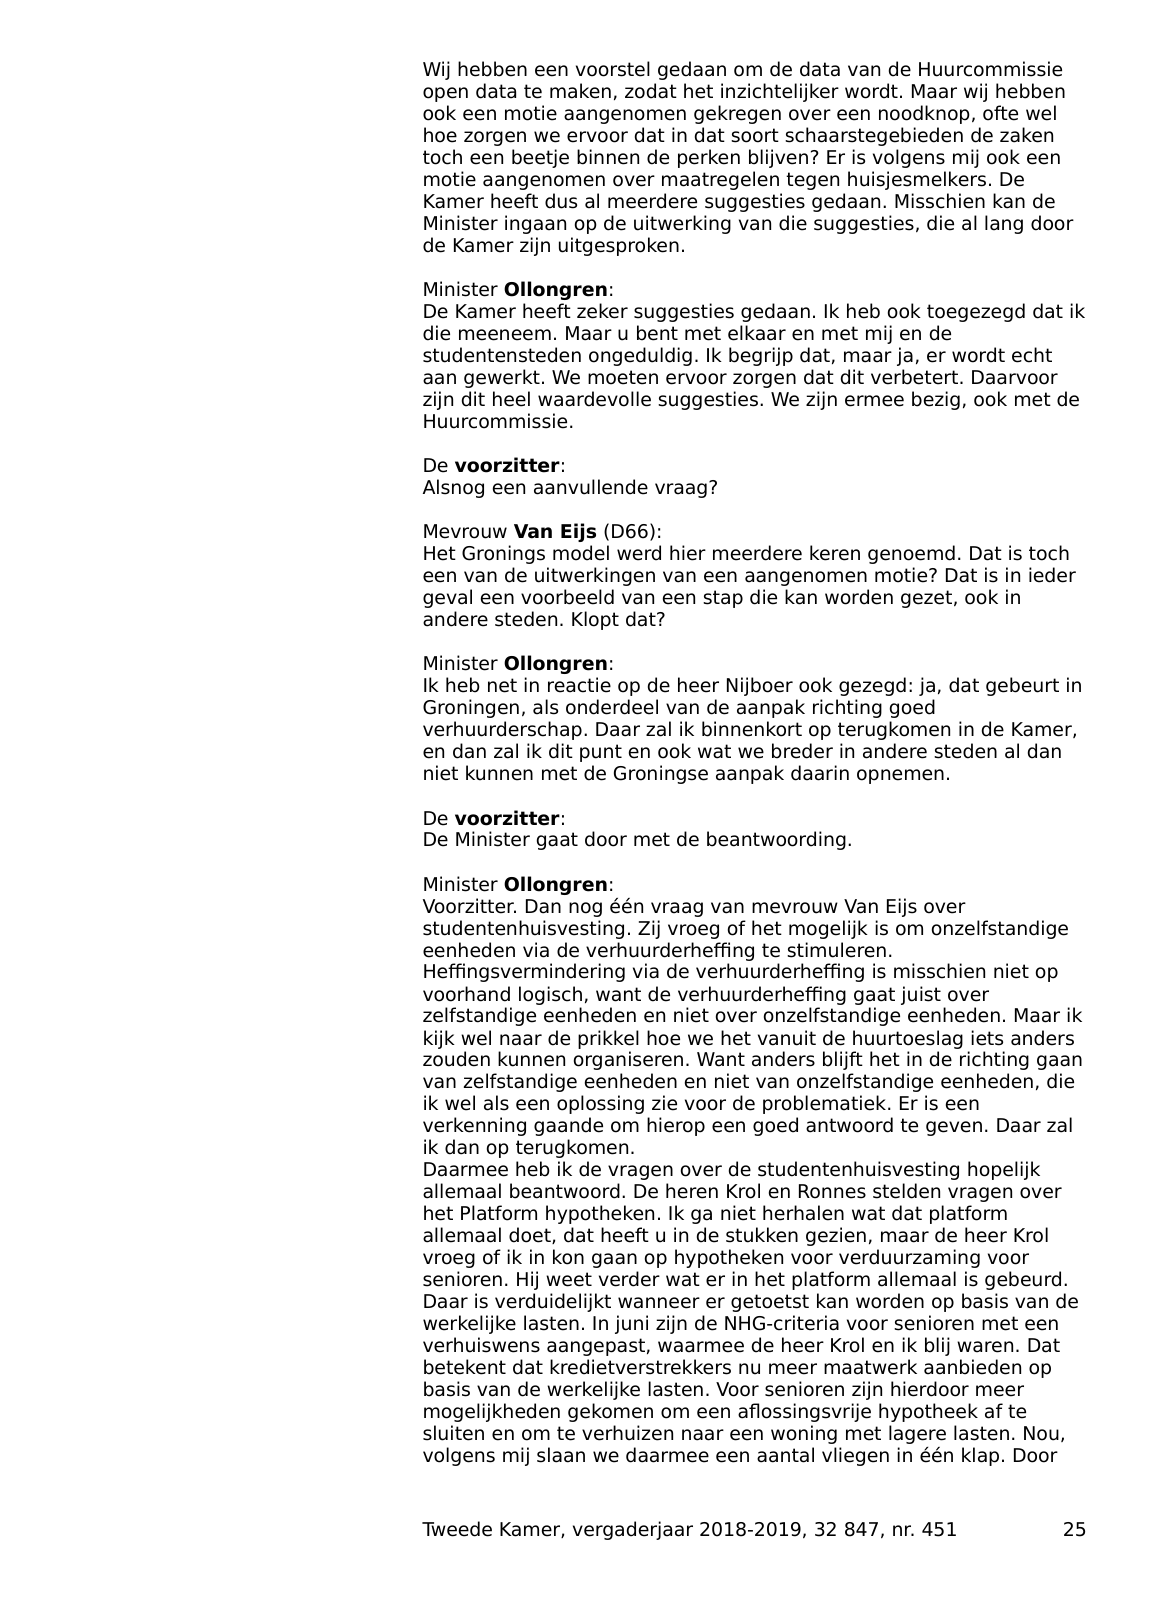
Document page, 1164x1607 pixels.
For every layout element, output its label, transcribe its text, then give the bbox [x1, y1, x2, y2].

text De voorzitter: [422, 807, 1087, 829]
text Minister Ollongren: [422, 653, 1087, 675]
text Wij hebben een voorstel gedaan om de data van de Huurcommissie open data te maken, zodat het inzichtelijker wordt. Maar wij hebben ook een motie aangenomen gekregen over een noodknop, ofte wel hoe zorgen we ervoor dat in dat soort schaarstegebieden de zaken toch een beetje binnen de perken blijven? Er is volgens mij ook een motie aangenomen over maatregelen tegen huisjesmelkers. De Kamer heeft dus al meerdere suggesties gedaan. Misschien kan de Minister ingaan op de uitwerking van die suggesties, die al lang door de Kamer zijn uitgesproken. [422, 59, 1087, 257]
text Alsnog een aanvullende vraag? [422, 477, 1087, 499]
text Daarmee heb ik de vragen over de studentenhuisvesting hopelijk allemaal beantwoord. De heren Krol en Ronnes stelden vragen over het Platform hypotheken. Ik ga niet herhalen wat dat platform allemaal doet, dat heeft u in de stukken gezien, maar de heer Krol vroeg of ik in kon gaan op hypotheken voor verduurzaming voor senioren. Hij weet verder wat er in het platform allemaal is gebeurd. Daar is verduidelijkt wanneer er getoetst kan worden op basis van de werkelijke lasten. In juni zijn de NHG-criteria voor senioren met een verhuiswens aangepast, waarmee de heer Krol en ik blij waren. Dat betekent dat kredietverstrekkers nu meer maatwerk aanbieden op basis van de werkelijke lasten. Voor senioren zijn hierdoor meer mogelijkheden gekomen om een aflossingsvrije hypotheek af te sluiten en om te verhuizen naar een woning met lagere lasten. Nou, volgens mij slaan we daarmee een aantal vliegen in één klap. Door [422, 1159, 1087, 1467]
text Mevrouw Van Eijs (D66): [422, 521, 1087, 543]
text De Minister gaat door met de beantwoording. [422, 829, 1087, 851]
text Minister Ollongren: [422, 873, 1087, 896]
text De voorzitter: [422, 455, 1087, 477]
text Minister Ollongren: [422, 279, 1087, 301]
text Ik heb net in reactie op de heer Nijboer ook gezegd: ja, dat gebeurt in Groningen, als onderdeel van de aanpak richting goed verhuurderschap. Daar zal ik binnenkort op terugkomen in de Kamer, en dan zal ik dit punt en ook wat we breder in andere steden al dan niet kunnen met de Groningse aanpak daarin opnemen. [422, 675, 1087, 785]
text Het Gronings model werd hier meerdere keren genoemd. Dat is toch een van de uitwerkingen van een aangenomen motie? Dat is in ieder geval een voorbeeld van een stap die kan worden gezet, ook in andere steden. Klopt dat? [422, 543, 1087, 631]
text De Kamer heeft zeker suggesties gedaan. Ik heb ook toegezegd dat ik die meeneem. Maar u bent met elkaar en met mij en de studentensteden ongeduldig. Ik begrijp dat, maar ja, er wordt echt aan gewerkt. We moeten ervoor zorgen dat dit verbetert. Daarvoor zijn dit heel waardevolle suggesties. We zijn ermee bezig, ook met de Huurcommissie. [422, 301, 1087, 433]
text Voorzitter. Dan nog één vraag van mevrouw Van Eijs over studentenhuisvesting. Zij vroeg of het mogelijk is om onzelfstandige eenheden via de verhuurderheffing te stimuleren. Heffingsvermindering via de verhuurderheffing is misschien niet op voorhand logisch, want de verhuurderheffing gaat juist over zelfstandige eenheden en niet over onzelfstandige eenheden. Maar ik kijk wel naar de prikkel hoe we het vanuit de huurtoeslag iets anders zouden kunnen organiseren. Want anders blijft het in de richting gaan van zelfstandige eenheden en niet van onzelfstandige eenheden, die ik wel als een oplossing zie voor de problematiek. Er is een verkenning gaande om hierop een goed antwoord te geven. Daar zal ik dan op terugkomen. [422, 896, 1087, 1159]
